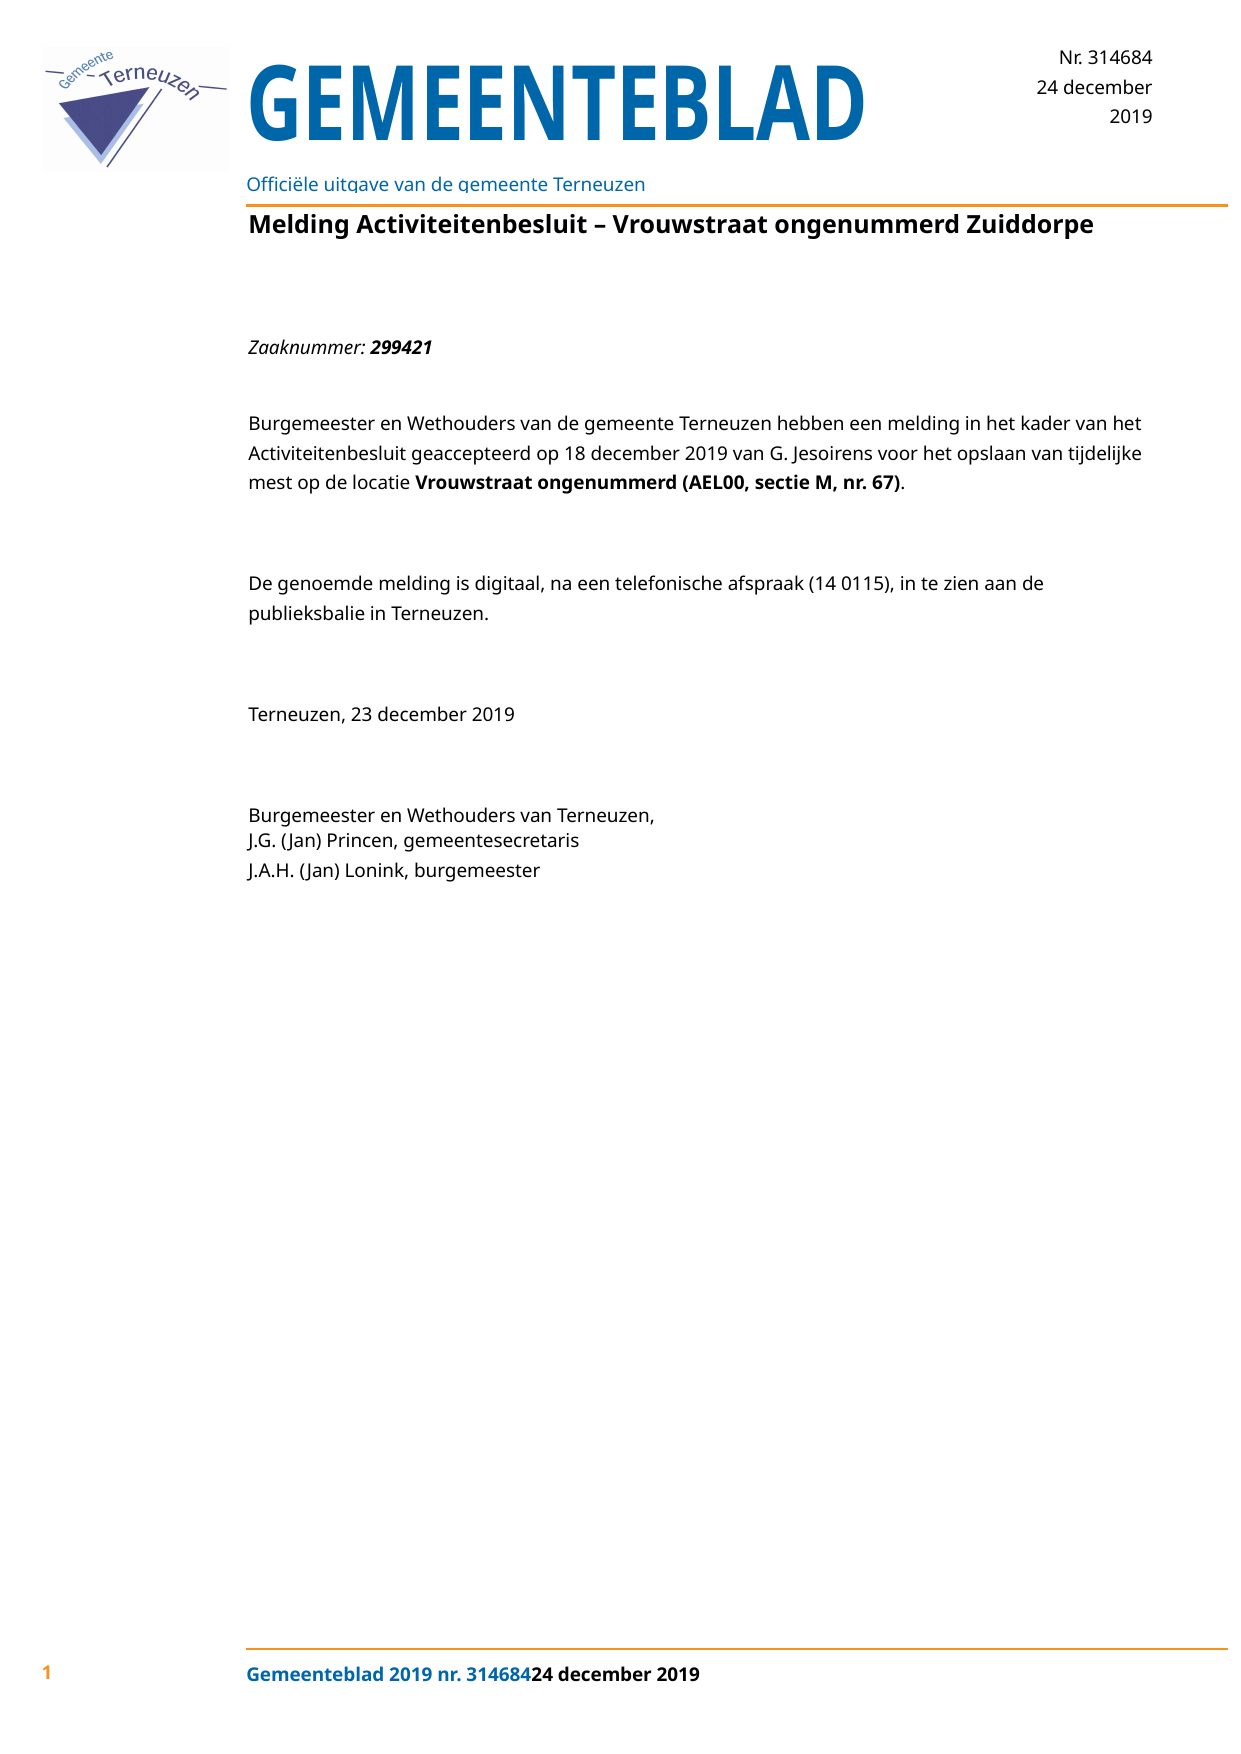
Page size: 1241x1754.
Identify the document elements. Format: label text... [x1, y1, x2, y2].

table_cell J.G. (Jan) Princen, gemeentesecretaris J.A.H. (Jan) Lonink, burgemeester [248, 828, 700, 883]
picture [41, 47, 231, 172]
table_cell [248, 909, 700, 934]
table_header Burgemeester en Wethouders van Terneuzen, [248, 802, 1152, 827]
text Burgemeester en Wethouders van de gemeente Terneuzen hebben een melding in het kader van het Activiteitenbesluit geaccepteerd op 18 december 2019 van G. Jesoirens voor het opslaan van tijdelijke mest op de locatie Vrouwstraat ongenummerd (AEL00, sectie M, nr. 67). [248, 410, 1152, 495]
table_cell [700, 909, 1152, 934]
text Melding Activiteitenbesluit – Vrouwstraat ongenummerd Zuiddorpe [248, 207, 1152, 241]
text Zaaknummer: 299421 [248, 334, 1152, 360]
text De genoemde melding is digitaal, na een telefonische afspraak (14 0115), in te zien aan de publieksbalie in Terneuzen. [248, 570, 1152, 626]
table_cell [248, 883, 1152, 908]
table_cell [700, 828, 1152, 883]
text Terneuzen, 23 december 2019 [248, 701, 1152, 727]
